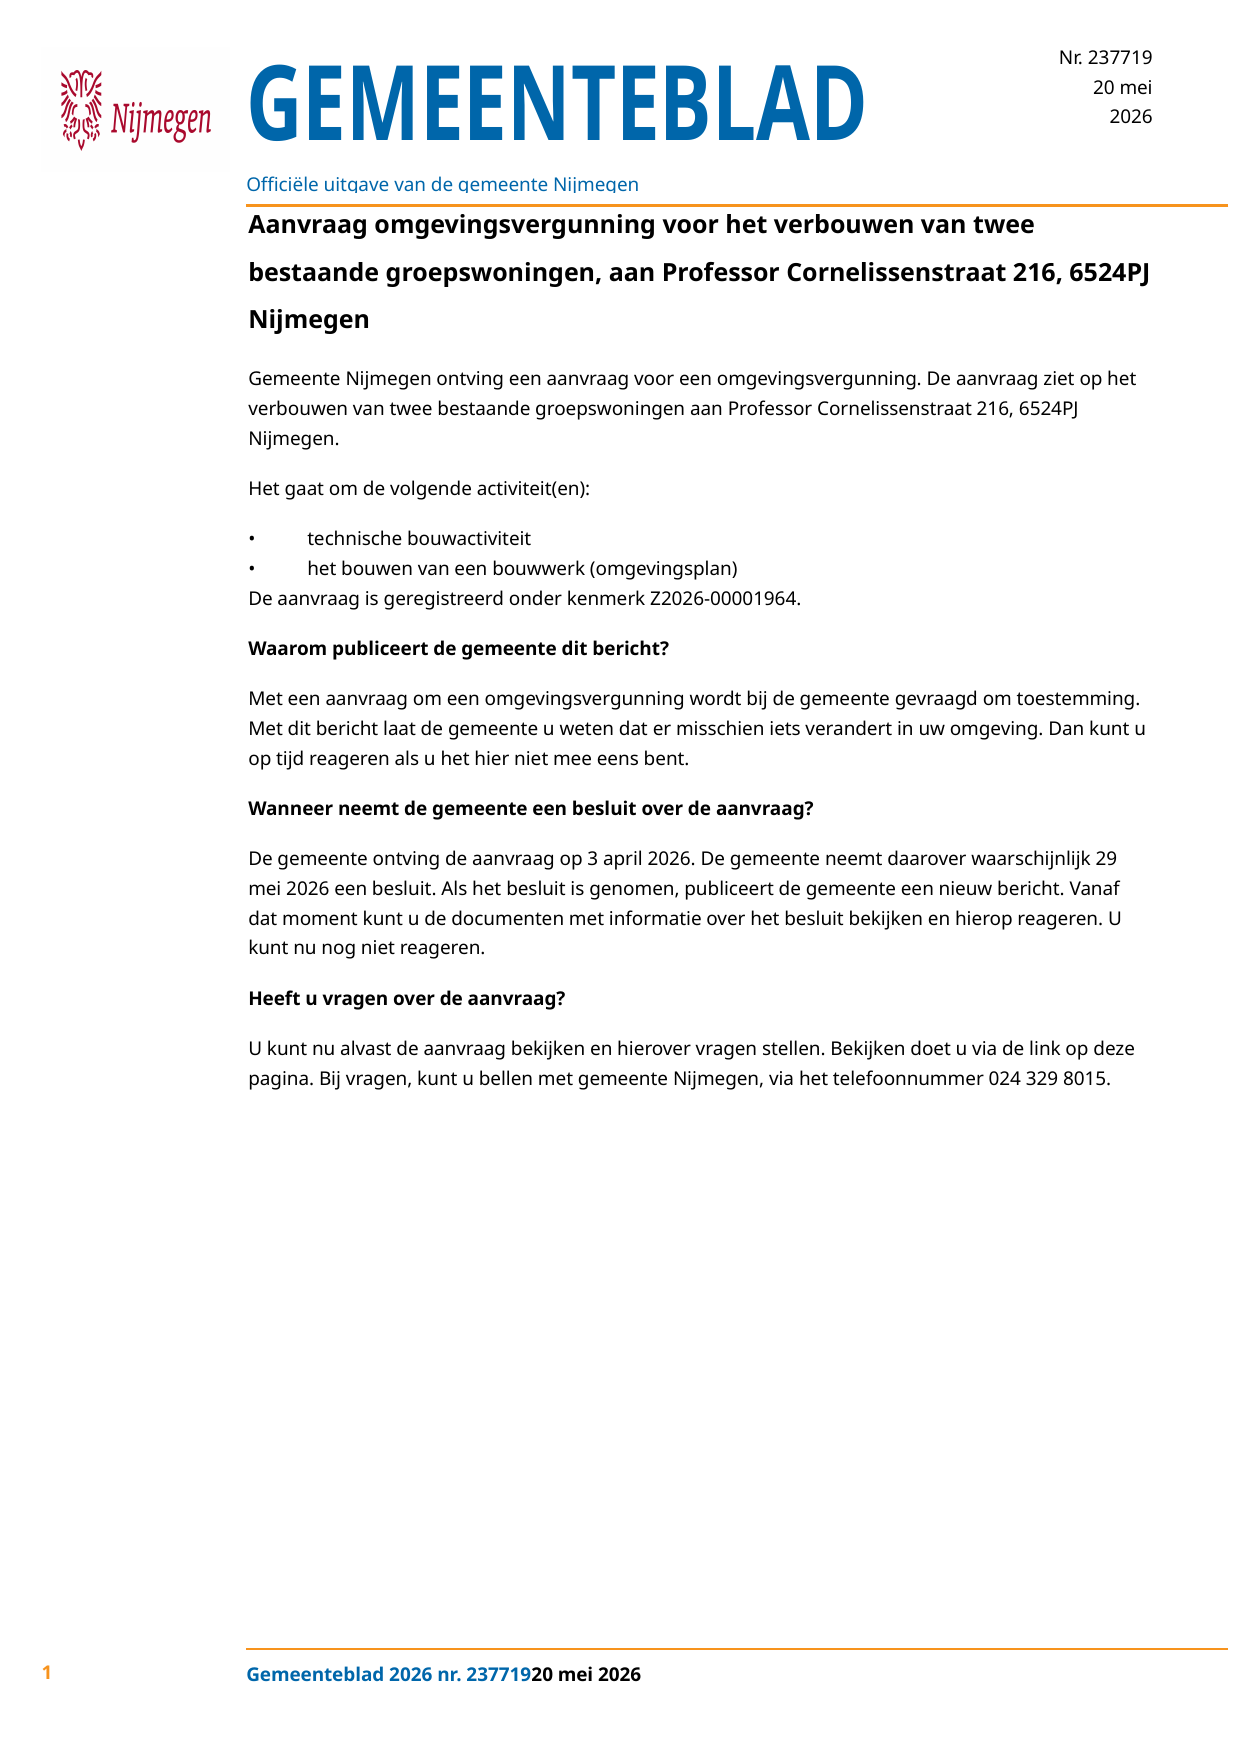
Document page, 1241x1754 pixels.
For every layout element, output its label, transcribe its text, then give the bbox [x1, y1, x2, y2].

picture [41, 47, 231, 172]
list technische bouwactiviteit [248, 526, 1152, 551]
text De gemeente ontving de aanvraag op 3 april 2026. De gemeente neemt daarover waarschijnlijk 29 mei 2026 een besluit. Als het besluit is genomen, publiceert de gemeente een nieuw bericht. Vanaf dat moment kunt u de documenten met informatie over het besluit bekijken en hierop reageren. U kunt nu nog niet reageren. [248, 846, 1152, 960]
list het bouwen van een bouwwerk (omgevingsplan) [248, 555, 1152, 581]
text Waarom publiceert de gemeente dit bericht? [248, 635, 1152, 661]
text Aanvraag omgevingsvergunning voor het verbouwen van twee bestaande groepswoningen, aan Professor Cornelissenstraat 216, 6524PJ Nijmegen [248, 207, 1152, 336]
text Het gaat om de volgende activiteit(en): [248, 475, 1152, 501]
text Heeft u vragen over de aanvraag? [248, 985, 1152, 1010]
text Wanneer neemt de gemeente een besluit over de aanvraag? [248, 795, 1152, 821]
text Met een aanvraag om een omgevingsvergunning wordt bij de gemeente gevraagd om toestemming. Met dit bericht laat de gemeente u weten dat er misschien iets verandert in uw omgeving. Dan kunt u op tijd reageren als u het hier niet mee eens bent. [248, 686, 1152, 770]
text Gemeente Nijmegen ontving een aanvraag voor een omgevingsvergunning. De aanvraag ziet op het verbouwen van twee bestaande groepswoningen aan Professor Cornelissenstraat 216, 6524PJ Nijmegen. [248, 366, 1152, 450]
text De aanvraag is geregistreerd onder kenmerk Z2026-00001964. [248, 585, 1152, 610]
text U kunt nu alvast de aanvraag bekijken en hierover vragen stellen. Bekijken doet u via de link op deze pagina. Bij vragen, kunt u bellen met gemeente Nijmegen, via het telefoonnummer 024 329 8015. [248, 1035, 1152, 1090]
